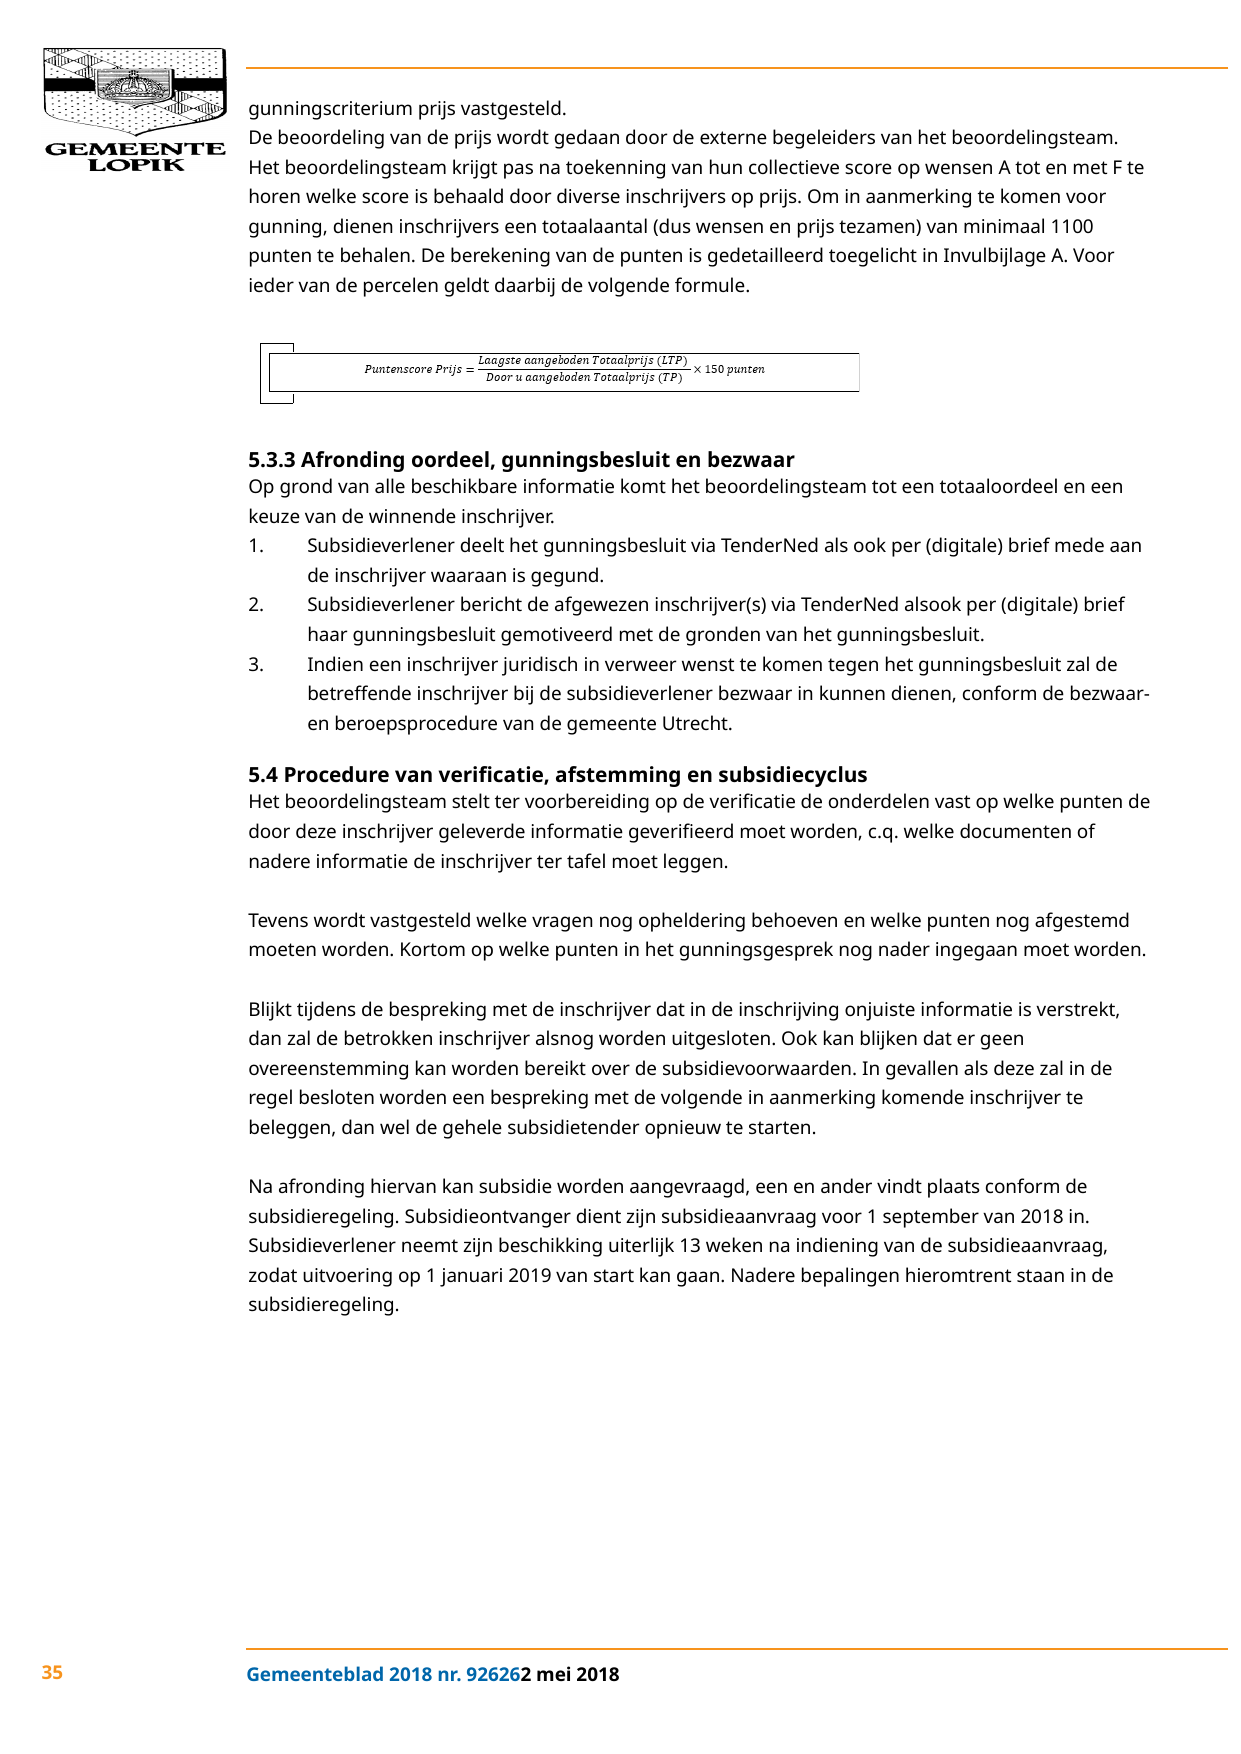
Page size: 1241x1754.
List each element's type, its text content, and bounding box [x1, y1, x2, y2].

list Subsidieverlener bericht de afgewezen inschrijver(s) via TenderNed alsook per (digitale) brief haar gunningsbesluit gemotiveerd met de gronden van het gunningsbesluit. [248, 592, 1152, 647]
text Het beoordelingsteam stelt ter voorbereiding op de verificatie de onderdelen vast op welke punten de door deze inschrijver geleverde informatie geverifieerd moet worden, c.q. welke documenten of nadere informatie de inschrijver ter tafel moet leggen. [248, 789, 1152, 874]
list Indien een inschrijver juridisch in verweer wenst te komen tegen het gunningsbesluit zal de betreffende inschrijver bij de subsidieverlener bezwaar in kunnen dienen, conform de bezwaar- en beroepsprocedure van de gemeente Utrecht. [248, 651, 1152, 736]
text De beoordeling van de prijs wordt gedaan door de externe begeleiders van het beoordelingsteam. Het beoordelingsteam krijgt pas na toekenning van hun collectieve score op wensen A tot en met F te horen welke score is behaald door diverse inschrijvers op prijs. Om in aanmerking te komen voor gunning, dienen inschrijvers een totaalaantal (dus wensen en prijs tezamen) van minimaal 1100 punten te behalen. De berekening van de punten is gedetailleerd toegelicht in Invulbijlage A. Voor ieder van de percelen geldt daarbij de volgende formule. [248, 124, 1152, 298]
text gunningscriterium prijs vastgesteld. [248, 95, 1152, 121]
text Tevens wordt vastgesteld welke vragen nog opheldering behoeven en welke punten nog afgestemd moeten worden. Kortom op welke punten in het gunningsgesprek nog nader ingegaan moet worden. [248, 907, 1152, 962]
text 5.4 Procedure van verificatie, afstemming en subsidiecyclus [248, 760, 1152, 789]
picture [41, 47, 231, 172]
text Blijkt tijdens de bespreking met de inschrijver dat in de inschrijving onjuiste informatie is verstrekt, dan zal de betrokken inschrijver alsnog worden uitgesloten. Ook kan blijken dat er geen overeenstemming kan worden bereikt over de subsidievoorwaarden. In gevallen als deze zal in de regel besloten worden een bespreking met de volgende in aanmerking komende inschrijver te beleggen, dan wel de gehele subsidietender opnieuw te starten. [248, 996, 1152, 1140]
text Op grond van alle beschikbare informatie komt het beoordelingsteam tot een totaaloordeel en een keuze van de winnende inschrijver. [248, 473, 1152, 528]
text 5.3.3 Afronding oordeel, gunningsbesluit en bezwaar [248, 445, 1152, 473]
text Na afronding hiervan kan subsidie worden aangevraagd, een en ander vindt plaats conform de subsidieregeling. Subsidieontvanger dient zijn subsidieaanvraag voor 1 september van 2018 in. Subsidieverlener neemt zijn beschikking uiterlijk 13 weken na indiening van de subsidieaanvraag, zodat uitvoering op 1 januari 2019 van start kan gaan. Nadere bepalingen hieromtrent staan in de subsidieregeling. [248, 1173, 1152, 1317]
list Subsidieverlener deelt het gunningsbesluit via TenderNed als ook per (digitale) brief mede aan de inschrijver waaraan is gegund. [248, 532, 1152, 588]
picture [268, 352, 860, 394]
